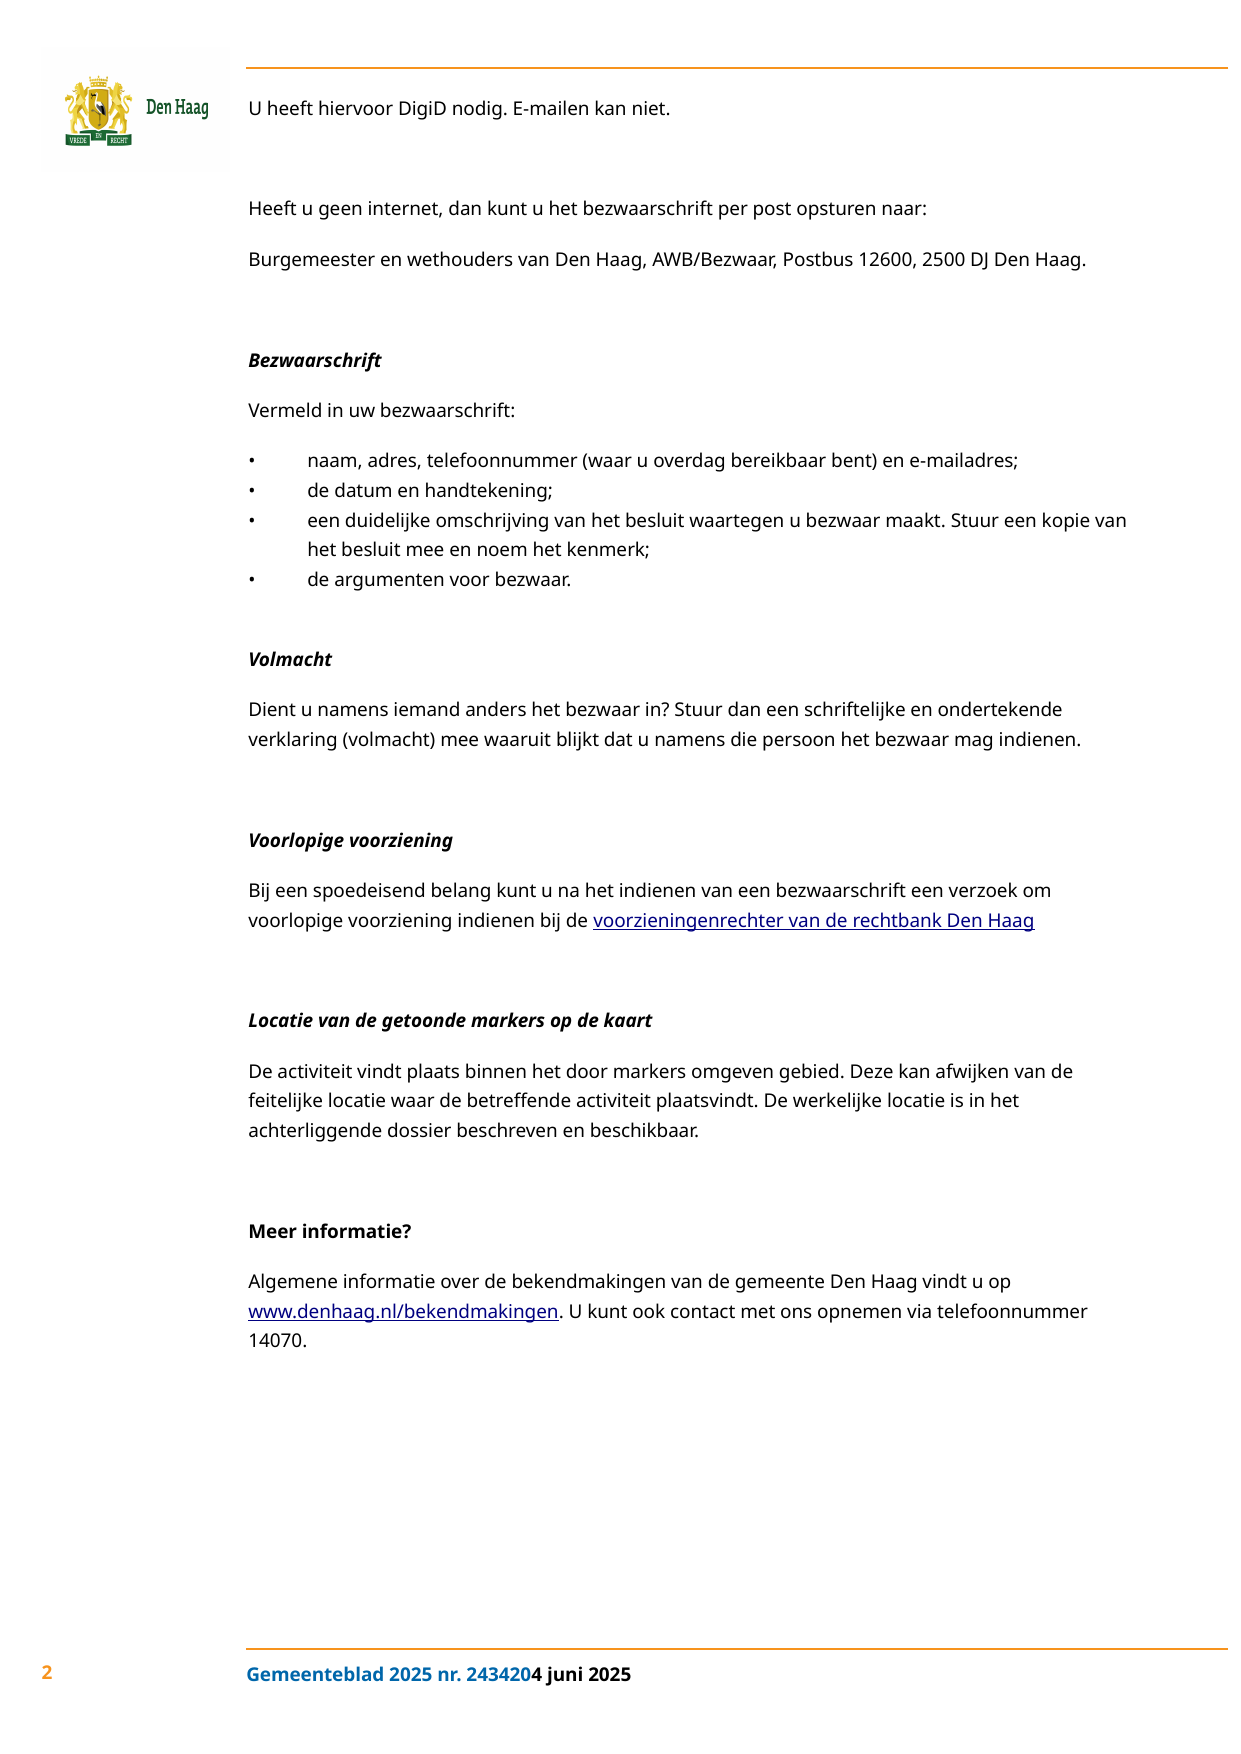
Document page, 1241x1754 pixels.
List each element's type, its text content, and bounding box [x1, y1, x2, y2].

text Burgemeester en wethouders van Den Haag, AWB/Bezwaar, Postbus 12600, 2500 DJ Den Haag. [248, 246, 1152, 272]
text Heeft u geen internet, dan kunt u het bezwaarschrift per post opsturen naar: [248, 196, 1152, 221]
text U heeft hiervoor DigiD nodig. E-mailen kan niet. [248, 95, 1152, 121]
text Meer informatie? [248, 1218, 1152, 1244]
text Bezwaarschrift [248, 347, 1152, 373]
list de datum en handtekening; [248, 477, 1152, 503]
text Locatie van de getoonde markers op de kaart [248, 1008, 1152, 1033]
list de argumenten voor bezwaar. [248, 566, 1152, 592]
text Dient u namens iemand anders het bezwaar in? Stuur dan een schriftelijke en ondertekende verklaring (volmacht) mee waaruit blijkt dat u namens die persoon het bezwaar mag indienen. [248, 696, 1152, 752]
text Algemene informatie over de bekendmakingen van de gemeente Den Haag vindt u op www.denhaag.nl/bekendmakingen. U kunt ook contact met ons opnemen via telefoonnummer 14070. [248, 1268, 1152, 1353]
list naam, adres, telefoonnummer (waar u overdag bereikbaar bent) en e-mailadres; [248, 448, 1152, 473]
text Voorlopige voorziening [248, 827, 1152, 853]
text Vermeld in uw bezwaarschrift: [248, 397, 1152, 423]
picture [41, 47, 231, 172]
list een duidelijke omschrijving van het besluit waartegen u bezwaar maakt. Stuur een kopie van het besluit mee en noem het kenmerk; [248, 507, 1152, 562]
text Volmacht [248, 646, 1152, 672]
text Bij een spoedeisend belang kunt u na het indienen van een bezwaarschrift een verzoek om voorlopige voorziening indienen bij de voorzieningenrechter van de rechtbank Den Haag [248, 877, 1152, 933]
text De activiteit vindt plaats binnen het door markers omgeven gebied. Deze kan afwijken van de feitelijke locatie waar de betreffende activiteit plaatsvindt. De werkelijke locatie is in het achterliggende dossier beschreven en beschikbaar. [248, 1058, 1152, 1143]
